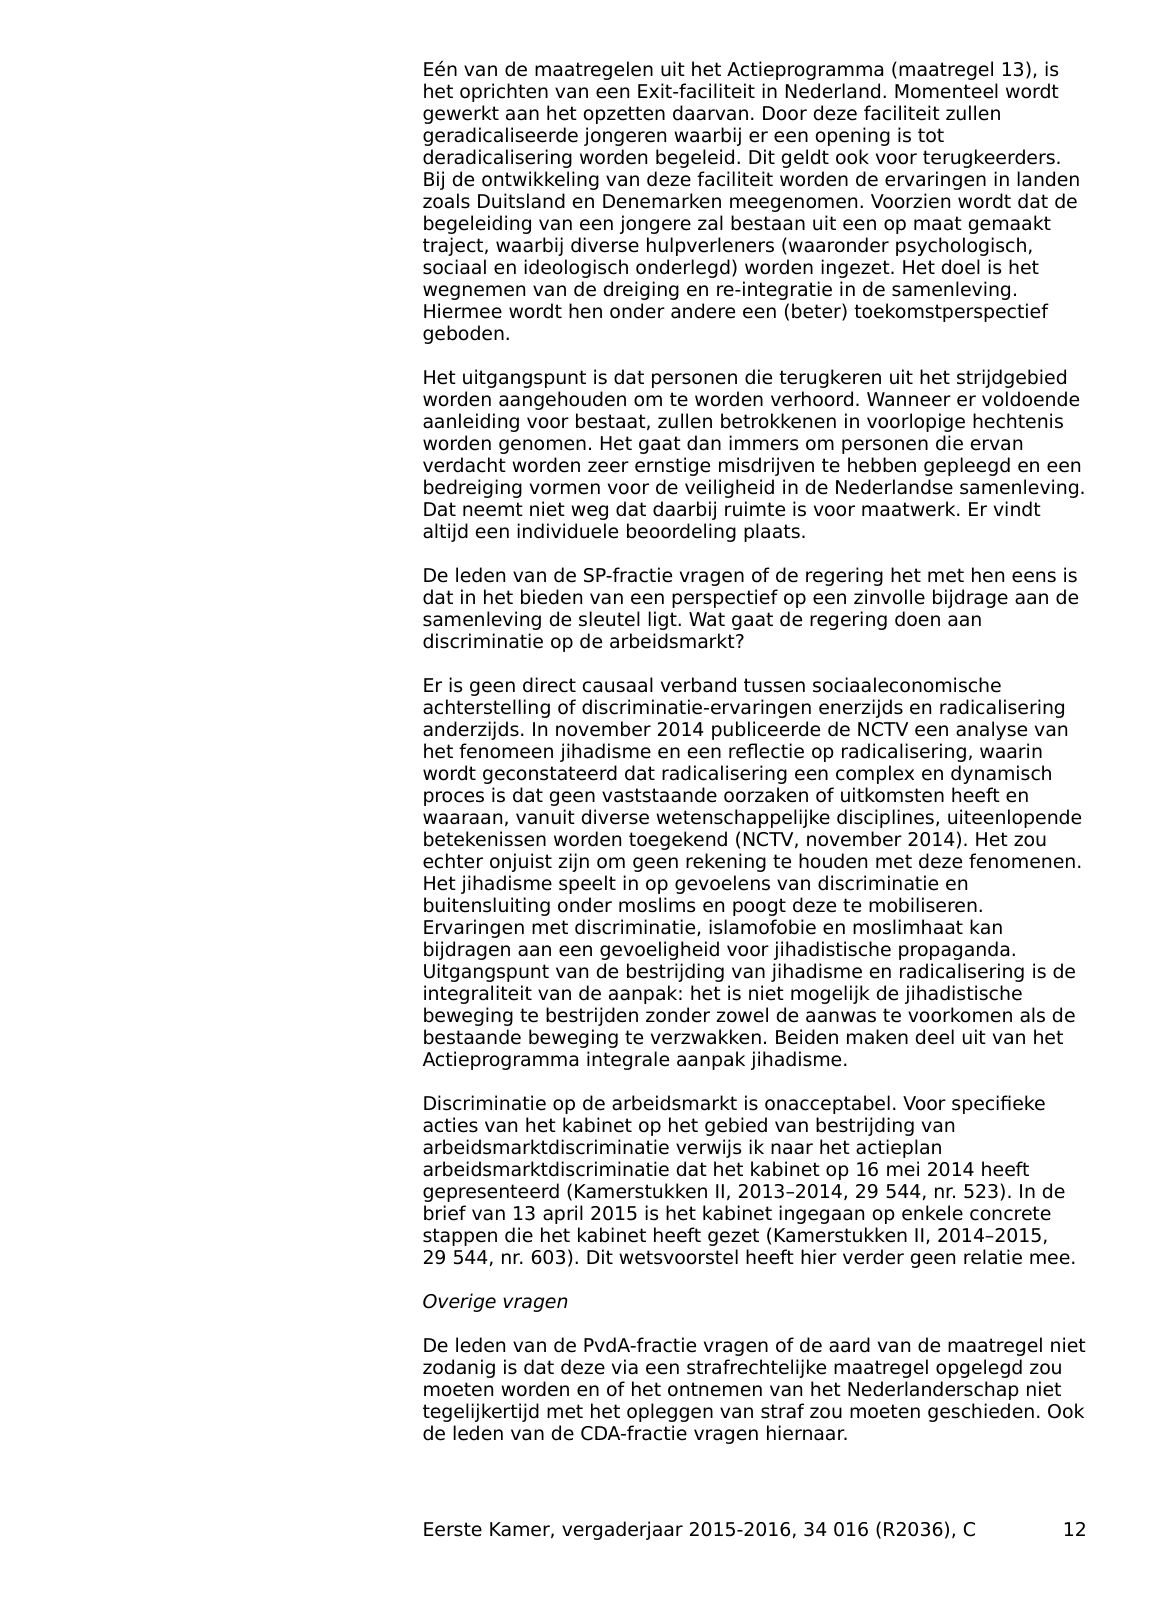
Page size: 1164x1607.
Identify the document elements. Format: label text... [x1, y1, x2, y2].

text De leden van de SP-fractie vragen of de regering het met hen eens is dat in het bieden van een perspectief op een zinvolle bijdrage aan de samenleving de sleutel ligt. Wat gaat de regering doen aan discriminatie op de arbeidsmarkt? [422, 565, 1087, 653]
text Discriminatie op de arbeidsmarkt is onacceptabel. Voor specifieke acties van het kabinet op het gebied van bestrijding van arbeidsmarktdiscriminatie verwijs ik naar het actieplan arbeidsmarktdiscriminatie dat het kabinet op 16 mei 2014 heeft gepresenteerd (Kamerstukken II, 2013–2014, 29 544, nr. 523). In de brief van 13 april 2015 is het kabinet ingegaan op enkele concrete stappen die het kabinet heeft gezet (Kamerstukken II, 2014–2015, 29 544, nr. 603). Dit wetsvoorstel heeft hier verder geen relatie mee. [422, 1093, 1087, 1269]
text Eén van de maatregelen uit het Actieprogramma (maatregel 13), is het oprichten van een Exit-faciliteit in Nederland. Momenteel wordt gewerkt aan het opzetten daarvan. Door deze faciliteit zullen geradicaliseerde jongeren waarbij er een opening is tot deradicalisering worden begeleid. Dit geldt ook voor terugkeerders. Bij de ontwikkeling van deze faciliteit worden de ervaringen in landen zoals Duitsland en Denemarken meegenomen. Voorzien wordt dat de begeleiding van een jongere zal bestaan uit een op maat gemaakt traject, waarbij diverse hulpverleners (waaronder psychologisch, sociaal en ideologisch onderlegd) worden ingezet. Het doel is het wegnemen van de dreiging en re-integratie in de samenleving. Hiermee wordt hen onder andere een (beter) toekomstperspectief geboden. [422, 59, 1087, 345]
text De leden van de PvdA-fractie vragen of de aard van de maatregel niet zodanig is dat deze via een strafrechtelijke maatregel opgelegd zou moeten worden en of het ontnemen van het Nederlanderschap niet tegelijkertijd met het opleggen van straf zou moeten geschieden. Ook de leden van de CDA-fractie vragen hiernaar. [422, 1335, 1087, 1445]
text Er is geen direct causaal verband tussen sociaaleconomische achterstelling of discriminatie-ervaringen enerzijds en radicalisering anderzijds. In november 2014 publiceerde de NCTV een analyse van het fenomeen jihadisme en een reflectie op radicalisering, waarin wordt geconstateerd dat radicalisering een complex en dynamisch proces is dat geen vaststaande oorzaken of uitkomsten heeft en waaraan, vanuit diverse wetenschappelijke disciplines, uiteenlopende betekenissen worden toegekend (NCTV, november 2014). Het zou echter onjuist zijn om geen rekening te houden met deze fenomenen. Het jihadisme speelt in op gevoelens van discriminatie en buitensluiting onder moslims en poogt deze te mobiliseren. Ervaringen met discriminatie, islamofobie en moslimhaat kan bijdragen aan een gevoeligheid voor jihadistische propaganda. Uitgangspunt van de bestrijding van jihadisme en radicalisering is de integraliteit van de aanpak: het is niet mogelijk de jihadistische beweging te bestrijden zonder zowel de aanwas te voorkomen als de bestaande beweging te verzwakken. Beiden maken deel uit van het Actieprogramma integrale aanpak jihadisme. [422, 675, 1087, 1071]
subtitle Overige vragen [422, 1291, 1087, 1313]
text Het uitgangspunt is dat personen die terugkeren uit het strijdgebied worden aangehouden om te worden verhoord. Wanneer er voldoende aanleiding voor bestaat, zullen betrokkenen in voorlopige hechtenis worden genomen. Het gaat dan immers om personen die ervan verdacht worden zeer ernstige misdrijven te hebben gepleegd en een bedreiging vormen voor de veiligheid in de Nederlandse samenleving. Dat neemt niet weg dat daarbij ruimte is voor maatwerk. Er vindt altijd een individuele beoordeling plaats. [422, 367, 1087, 543]
